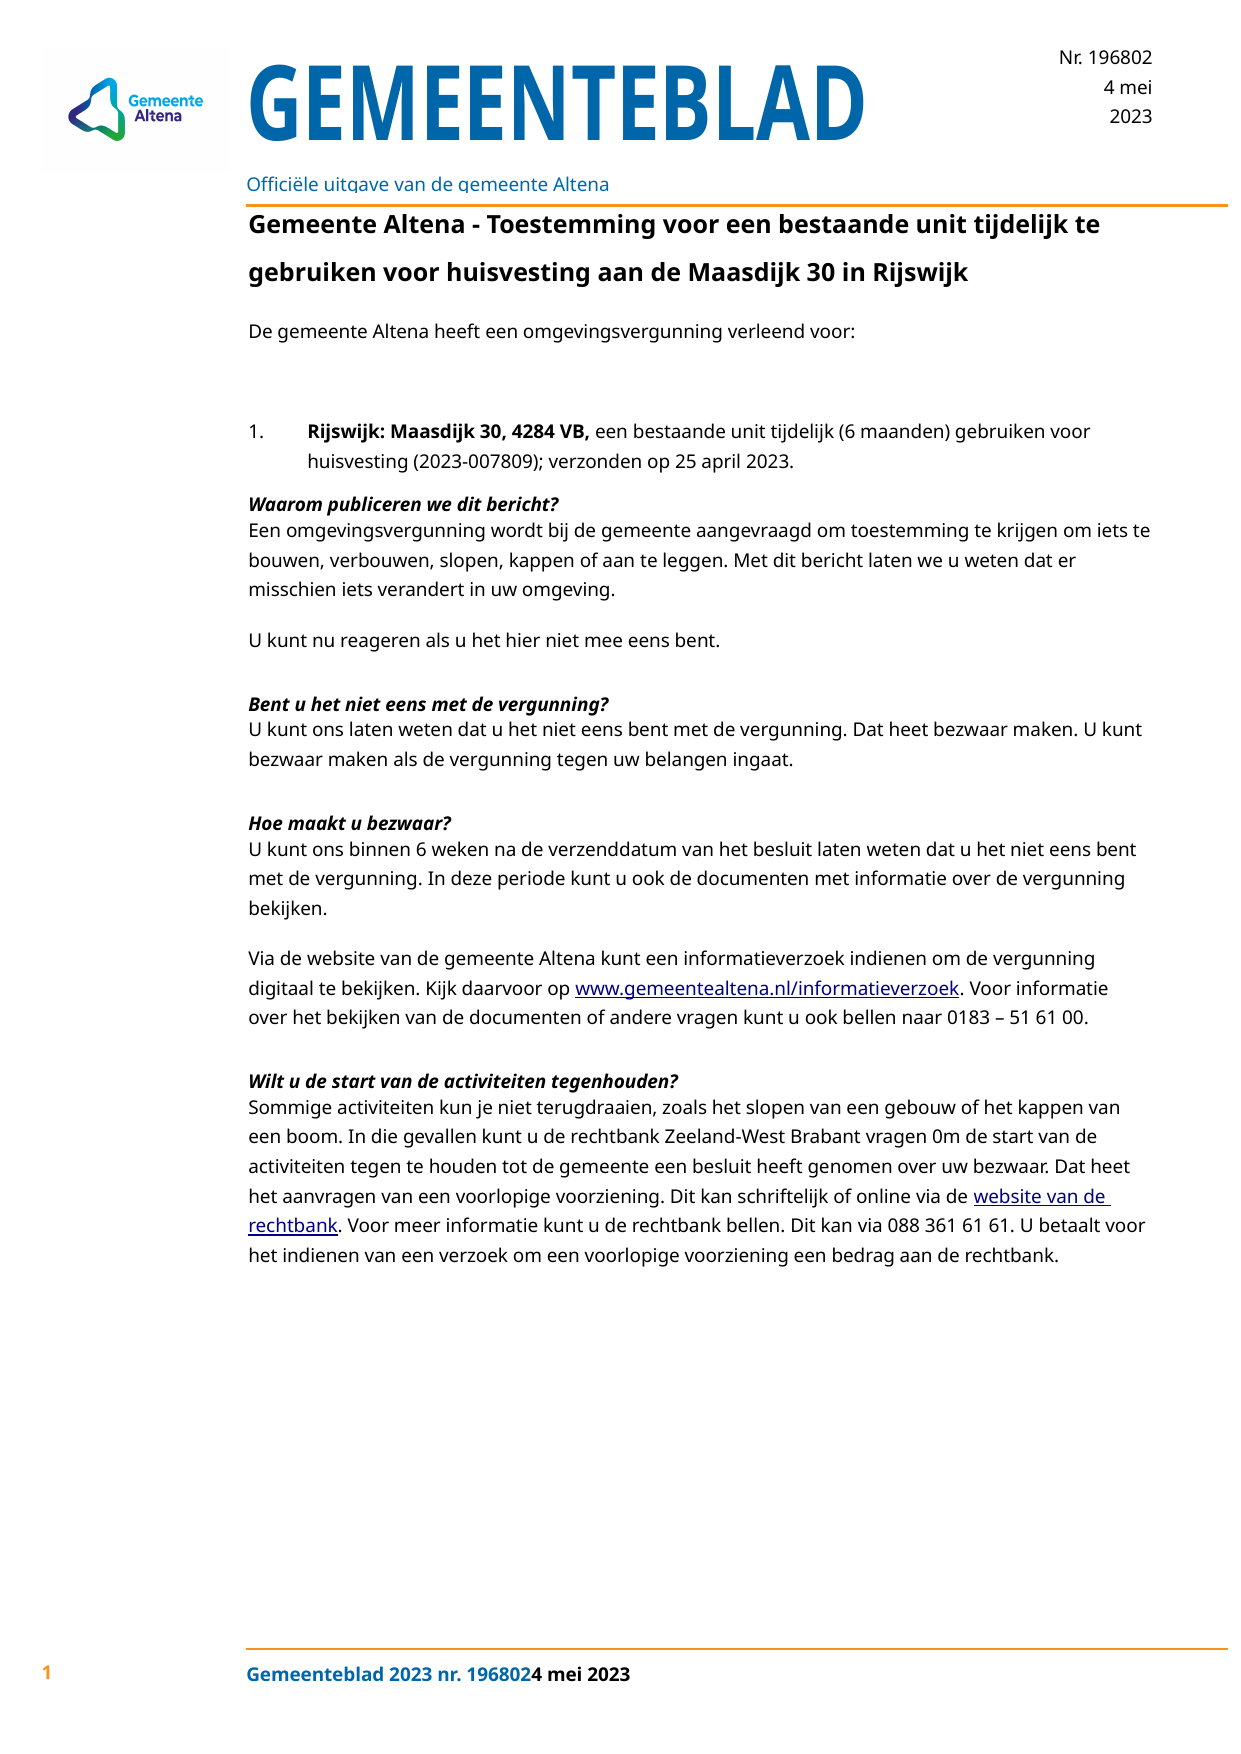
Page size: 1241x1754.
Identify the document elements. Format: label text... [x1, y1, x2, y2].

text Bent u het niet eens met de vergunning? [248, 691, 1152, 716]
text U kunt nu reageren als u het hier niet mee eens bent. [248, 627, 1152, 652]
picture [41, 47, 231, 172]
text U kunt ons binnen 6 weken na de verzenddatum van het besluit laten weten dat u het niet eens bent met de vergunning. In deze periode kunt u ook de documenten met informatie over de vergunning bekijken. [248, 836, 1152, 921]
text Wilt u de start van de activiteiten tegenhouden? [248, 1068, 1152, 1094]
text Via de website van de gemeente Altena kunt een informatieverzoek indienen om de vergunning digitaal te bekijken. Kijk daarvoor op www.gemeentealtena.nl/informatieverzoek. Voor informatie over het bekijken van de documenten of andere vragen kunt u ook bellen naar 0183 – 51 61 00. [248, 945, 1152, 1030]
text De gemeente Altena heeft een omgevingsvergunning verleend voor: [248, 318, 1152, 344]
text Waarom publiceren we dit bericht? [248, 491, 1152, 517]
text Hoe maakt u bezwaar? [248, 810, 1152, 836]
text Gemeente Altena - Toestemming voor een bestaande unit tijdelijk te gebruiken voor huisvesting aan de Maasdijk 30 in Rijswijk [248, 207, 1152, 288]
text Sommige activiteiten kun je niet terugdraaien, zoals het slopen van een gebouw of het kappen van een boom. In die gevallen kunt u de rechtbank Zeeland-West Brabant vragen 0m de start van de activiteiten tegen te houden tot de gemeente een besluit heeft genomen over uw bezwaar. Dat heet het aanvragen van een voorlopige voorziening. Dit kan schriftelijk of online via de website van de rechtbank. Voor meer informatie kunt u de rechtbank bellen. Dit kan via 088 361 61 61. U betaalt voor het indienen van een verzoek om een voorlopige voorziening een bedrag aan de rechtbank. [248, 1094, 1152, 1268]
text Een omgevingsvergunning wordt bij de gemeente aangevraagd om toestemming te krijgen om iets te bouwen, verbouwen, slopen, kappen of aan te leggen. Met dit bericht laten we u weten dat er misschien iets verandert in uw omgeving. [248, 517, 1152, 602]
list Rijswijk: Maasdijk 30, 4284 VB, een bestaande unit tijdelijk (6 maanden) gebruiken voor huisvesting (2023-007809); verzonden op 25 april 2023. [248, 419, 1152, 474]
text U kunt ons laten weten dat u het niet eens bent met de vergunning. Dat heet bezwaar maken. U kunt bezwaar maken als de vergunning tegen uw belangen ingaat. [248, 716, 1152, 772]
